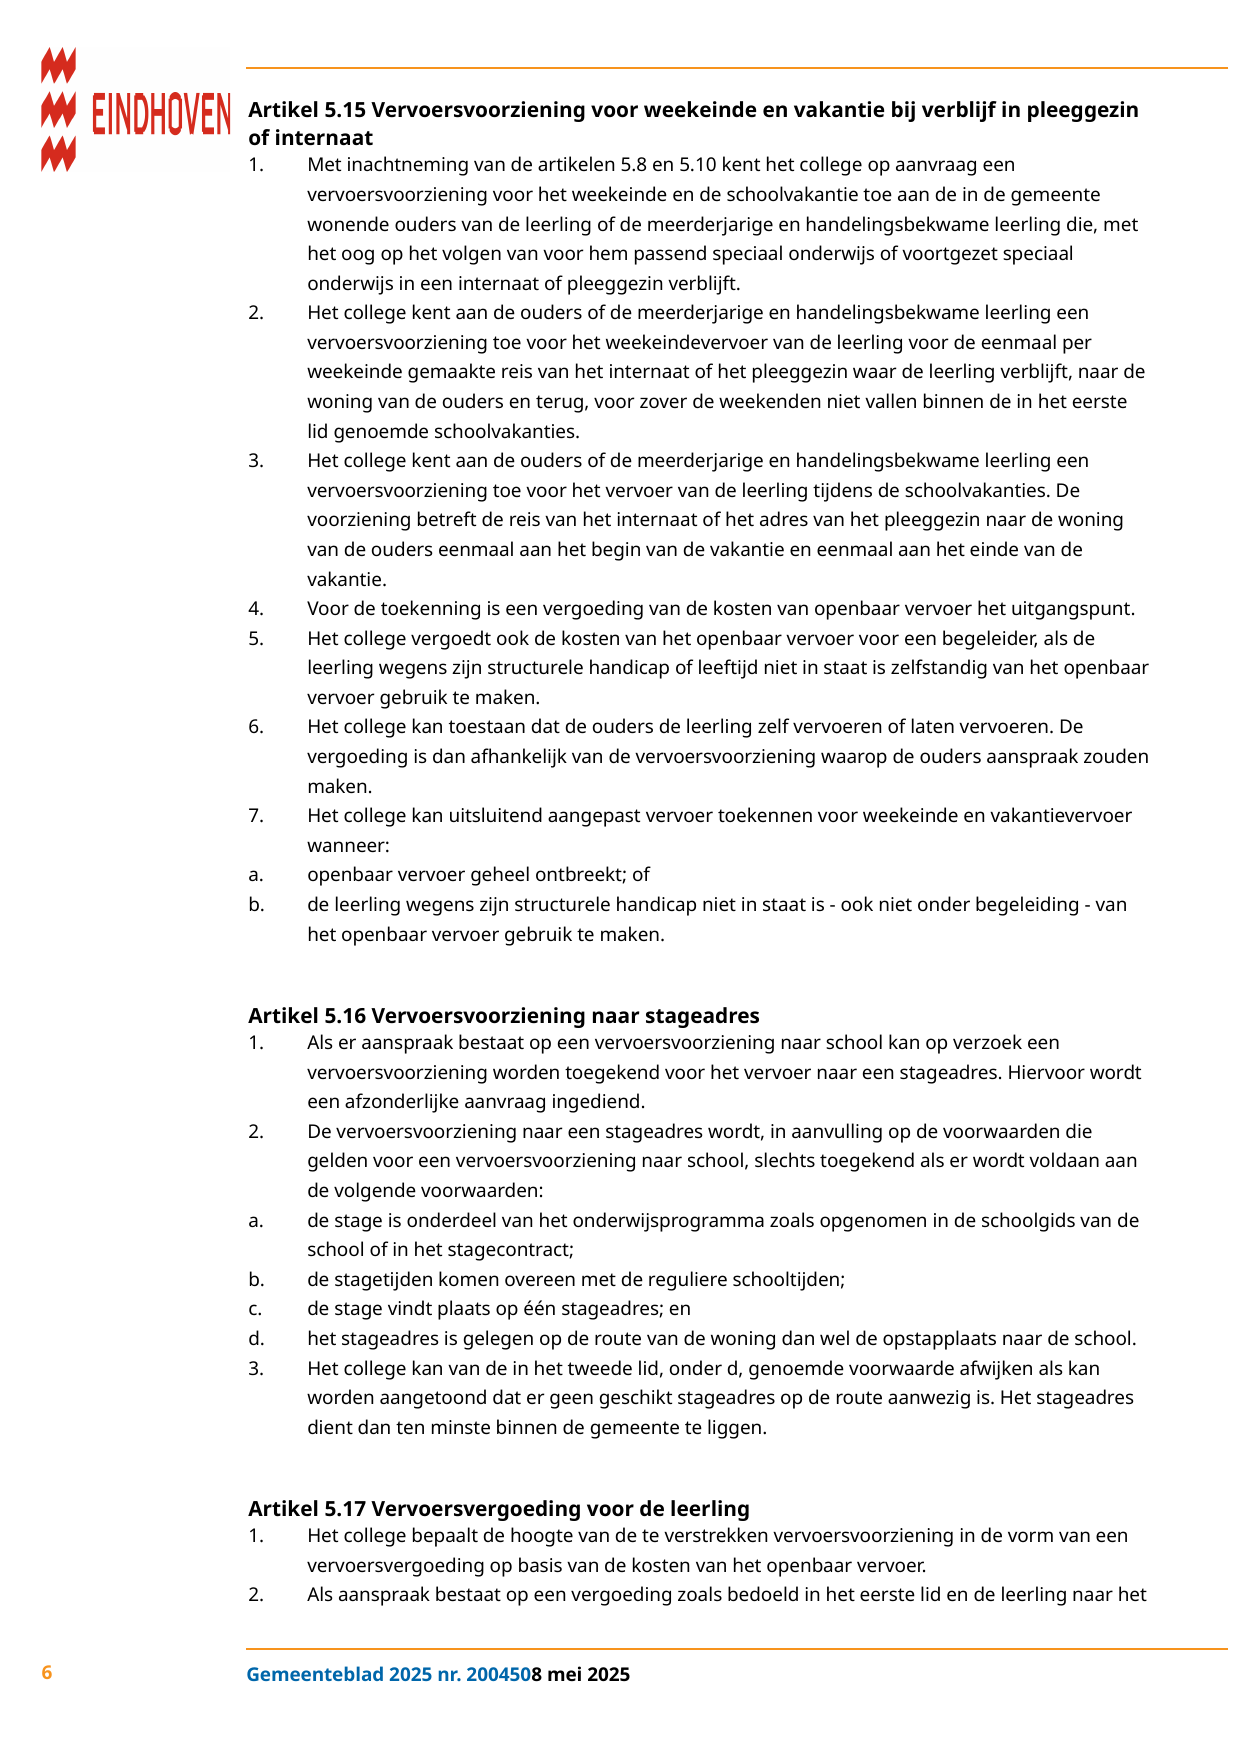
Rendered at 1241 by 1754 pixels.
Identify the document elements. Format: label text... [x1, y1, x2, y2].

list de stage vindt plaats op één stageadres; en [248, 1296, 1152, 1321]
text Artikel 5.17 Vervoersvergoeding voor de leerling [248, 1494, 1152, 1522]
list Het college kent aan de ouders of de meerderjarige en handelingsbekwame leerling een vervoersvoorziening toe voor het weekeindevervoer van de leerling voor de eenmaal per weekeinde gemaakte reis van het internaat of het pleeggezin waar de leerling verblijft, naar de woning van de ouders en terug, voor zover de weekenden niet vallen binnen de in het eerste lid genoemde schoolvakanties. [248, 299, 1152, 444]
list Het college kan uitsluitend aangepast vervoer toekennen voor weekeinde en vakantievervoer wanneer: [248, 802, 1152, 858]
list de stagetijden komen overeen met de reguliere schooltijden; [248, 1266, 1152, 1292]
list Als aanspraak bestaat op een vergoeding zoals bedoeld in het eerste lid en de leerling naar het [248, 1581, 1152, 1607]
list openbaar vervoer geheel ontbreekt; of [248, 862, 1152, 887]
picture [41, 47, 231, 172]
text Artikel 5.15 Vervoersvoorziening voor weekeinde en vakantie bij verblijf in pleeggezin of internaat [248, 95, 1152, 152]
list Het college kan van de in het tweede lid, onder d, genoemde voorwaarde afwijken als kan worden aangetoond dat er geen geschikt stageadres op de route aanwezig is. Het stageadres dient dan ten minste binnen de gemeente te liggen. [248, 1355, 1152, 1439]
list Met inachtneming van de artikelen 5.8 en 5.10 kent het college op aanvraag een vervoersvoorziening voor het weekeinde en de schoolvakantie toe aan de in de gemeente wonende ouders van de leerling of de meerderjarige en handelingsbekwame leerling die, met het oog op het volgen van voor hem passend speciaal onderwijs of voortgezet speciaal onderwijs in een internaat of pleeggezin verblijft. [248, 152, 1152, 296]
list Het college kan toestaan dat de ouders de leerling zelf vervoeren of laten vervoeren. De vergoeding is dan afhankelijk van de vervoersvoorziening waarop de ouders aanspraak zouden maken. [248, 714, 1152, 799]
list De vervoersvoorziening naar een stageadres wordt, in aanvulling op de voorwaarden die gelden voor een vervoersvoorziening naar school, slechts toegekend als er wordt voldaan aan de volgende voorwaarden: [248, 1118, 1152, 1203]
list Het college bepaalt de hoogte van de te verstrekken vervoersvoorziening in de vorm van een vervoersvergoeding op basis van de kosten van het openbaar vervoer. [248, 1522, 1152, 1578]
list het stageadres is gelegen op de route van de woning dan wel de opstapplaats naar de school. [248, 1325, 1152, 1351]
list Als er aanspraak bestaat op een vervoersvoorziening naar school kan op verzoek een vervoersvoorziening worden toegekend voor het vervoer naar een stageadres. Hiervoor wordt een afzonderlijke aanvraag ingediend. [248, 1029, 1152, 1114]
list Voor de toekenning is een vergoeding van de kosten van openbaar vervoer het uitgangspunt. [248, 595, 1152, 621]
list Het college vergoedt ook de kosten van het openbaar vervoer voor een begeleider, als de leerling wegens zijn structurele handicap of leeftijd niet in staat is zelfstandig van het openbaar vervoer gebruik te maken. [248, 625, 1152, 710]
list de stage is onderdeel van het onderwijsprogramma zoals opgenomen in de schoolgids van de school of in het stagecontract; [248, 1207, 1152, 1262]
text Artikel 5.16 Vervoersvoorziening naar stageadres [248, 1001, 1152, 1029]
list Het college kent aan de ouders of de meerderjarige en handelingsbekwame leerling een vervoersvoorziening toe voor het vervoer van de leerling tijdens de schoolvakanties. De voorziening betreft de reis van het internaat of het adres van het pleeggezin naar de woning van de ouders eenmaal aan het begin van de vakantie en eenmaal aan het einde van de vakantie. [248, 447, 1152, 592]
list de leerling wegens zijn structurele handicap niet in staat is - ook niet onder begeleiding - van het openbaar vervoer gebruik te maken. [248, 891, 1152, 947]
